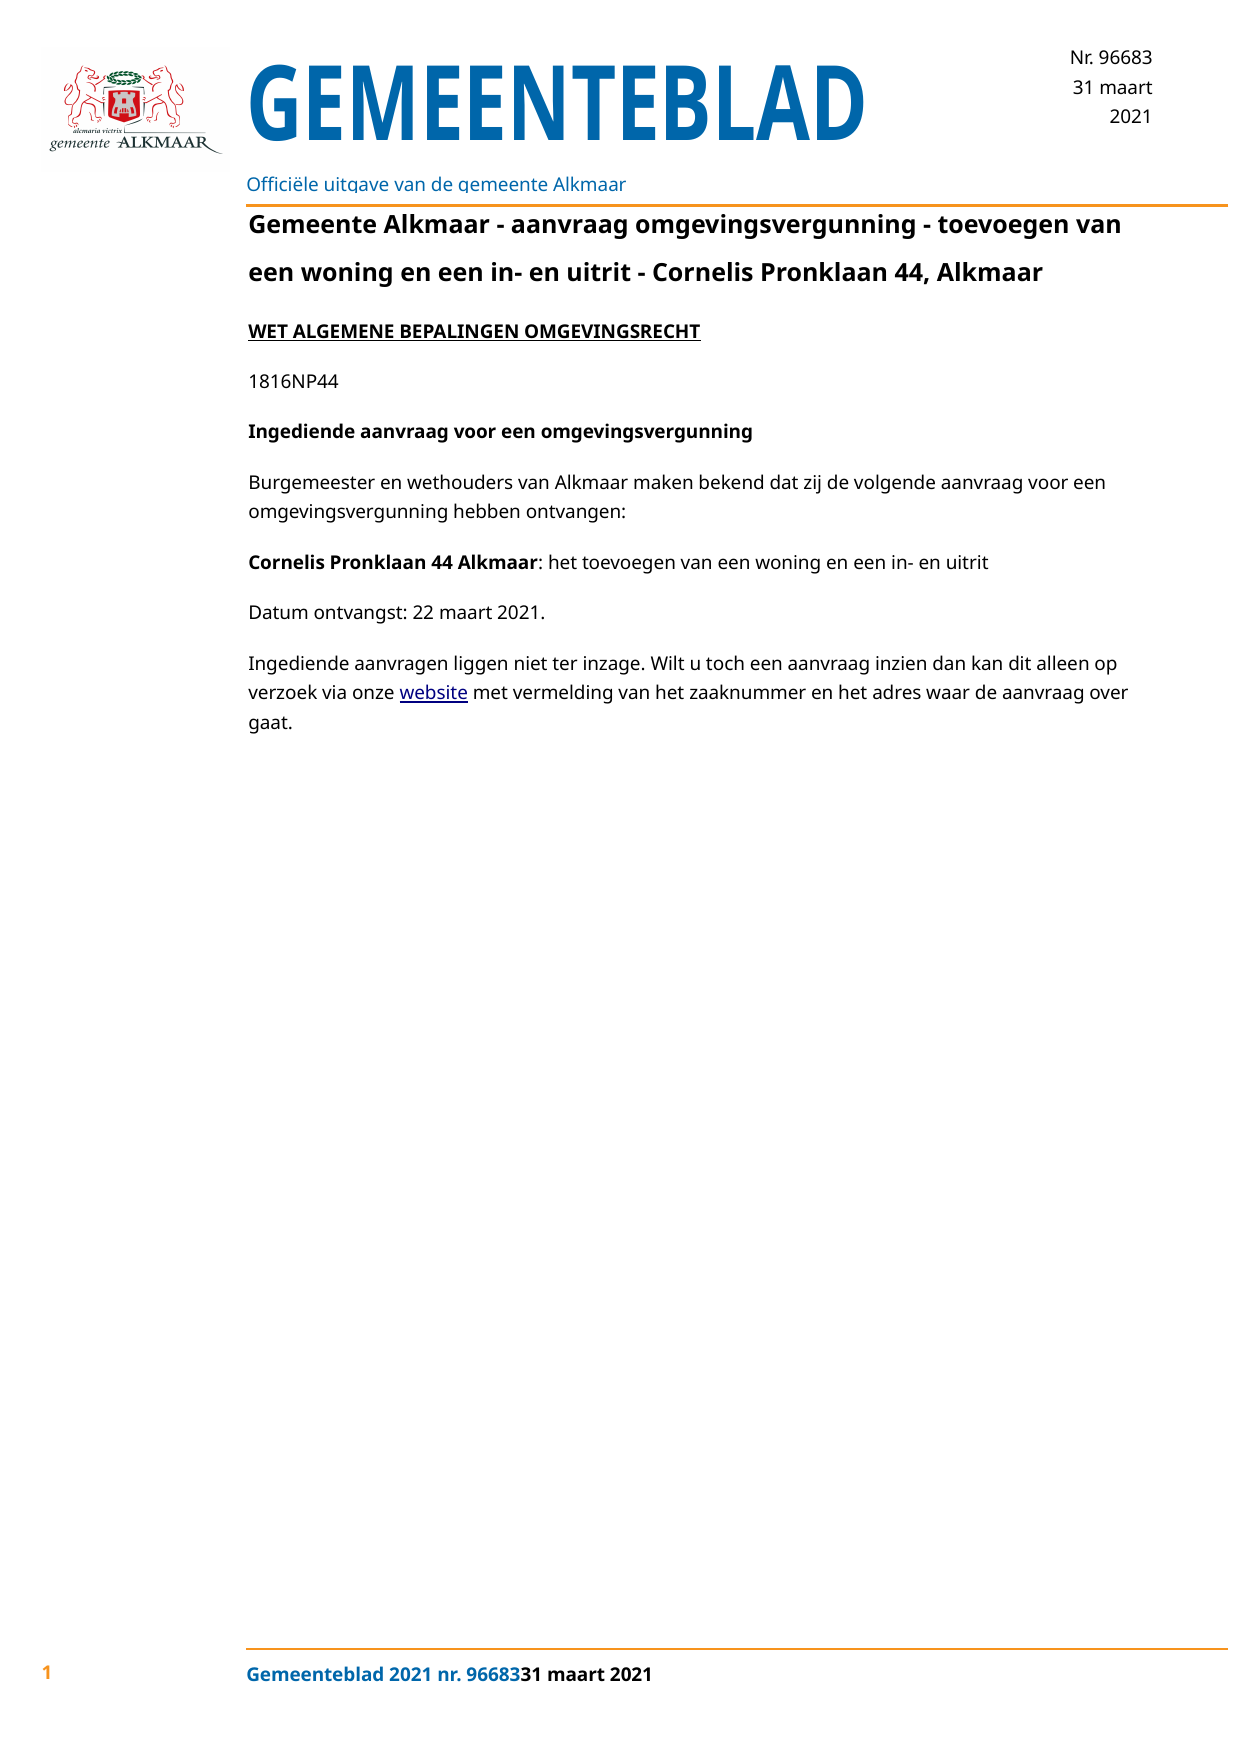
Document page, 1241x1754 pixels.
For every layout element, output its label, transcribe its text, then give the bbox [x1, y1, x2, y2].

picture [41, 47, 231, 172]
text Gemeente Alkmaar - aanvraag omgevingsvergunning - toevoegen van een woning en een in- en uitrit - Cornelis Pronklaan 44, Alkmaar [248, 207, 1152, 288]
text Cornelis Pronklaan 44 Alkmaar: het toevoegen van een woning en een in- en uitrit [248, 549, 1152, 575]
text Burgemeester en wethouders van Alkmaar maken bekend dat zij de volgende aanvraag voor een omgevingsvergunning hebben ontvangen: [248, 469, 1152, 524]
text WET ALGEMENE BEPALINGEN OMGEVINGSRECHT [248, 318, 1152, 344]
text Ingediende aanvraag voor een omgevingsvergunning [248, 419, 1152, 444]
text Datum ontvangst: 22 maart 2021. [248, 599, 1152, 625]
text Ingediende aanvragen liggen niet ter inzage. Wilt u toch een aanvraag inzien dan kan dit alleen op verzoek via onze website met vermelding van het zaaknummer en het adres waar de aanvraag over gaat. [248, 650, 1152, 735]
text 1816NP44 [248, 368, 1152, 394]
